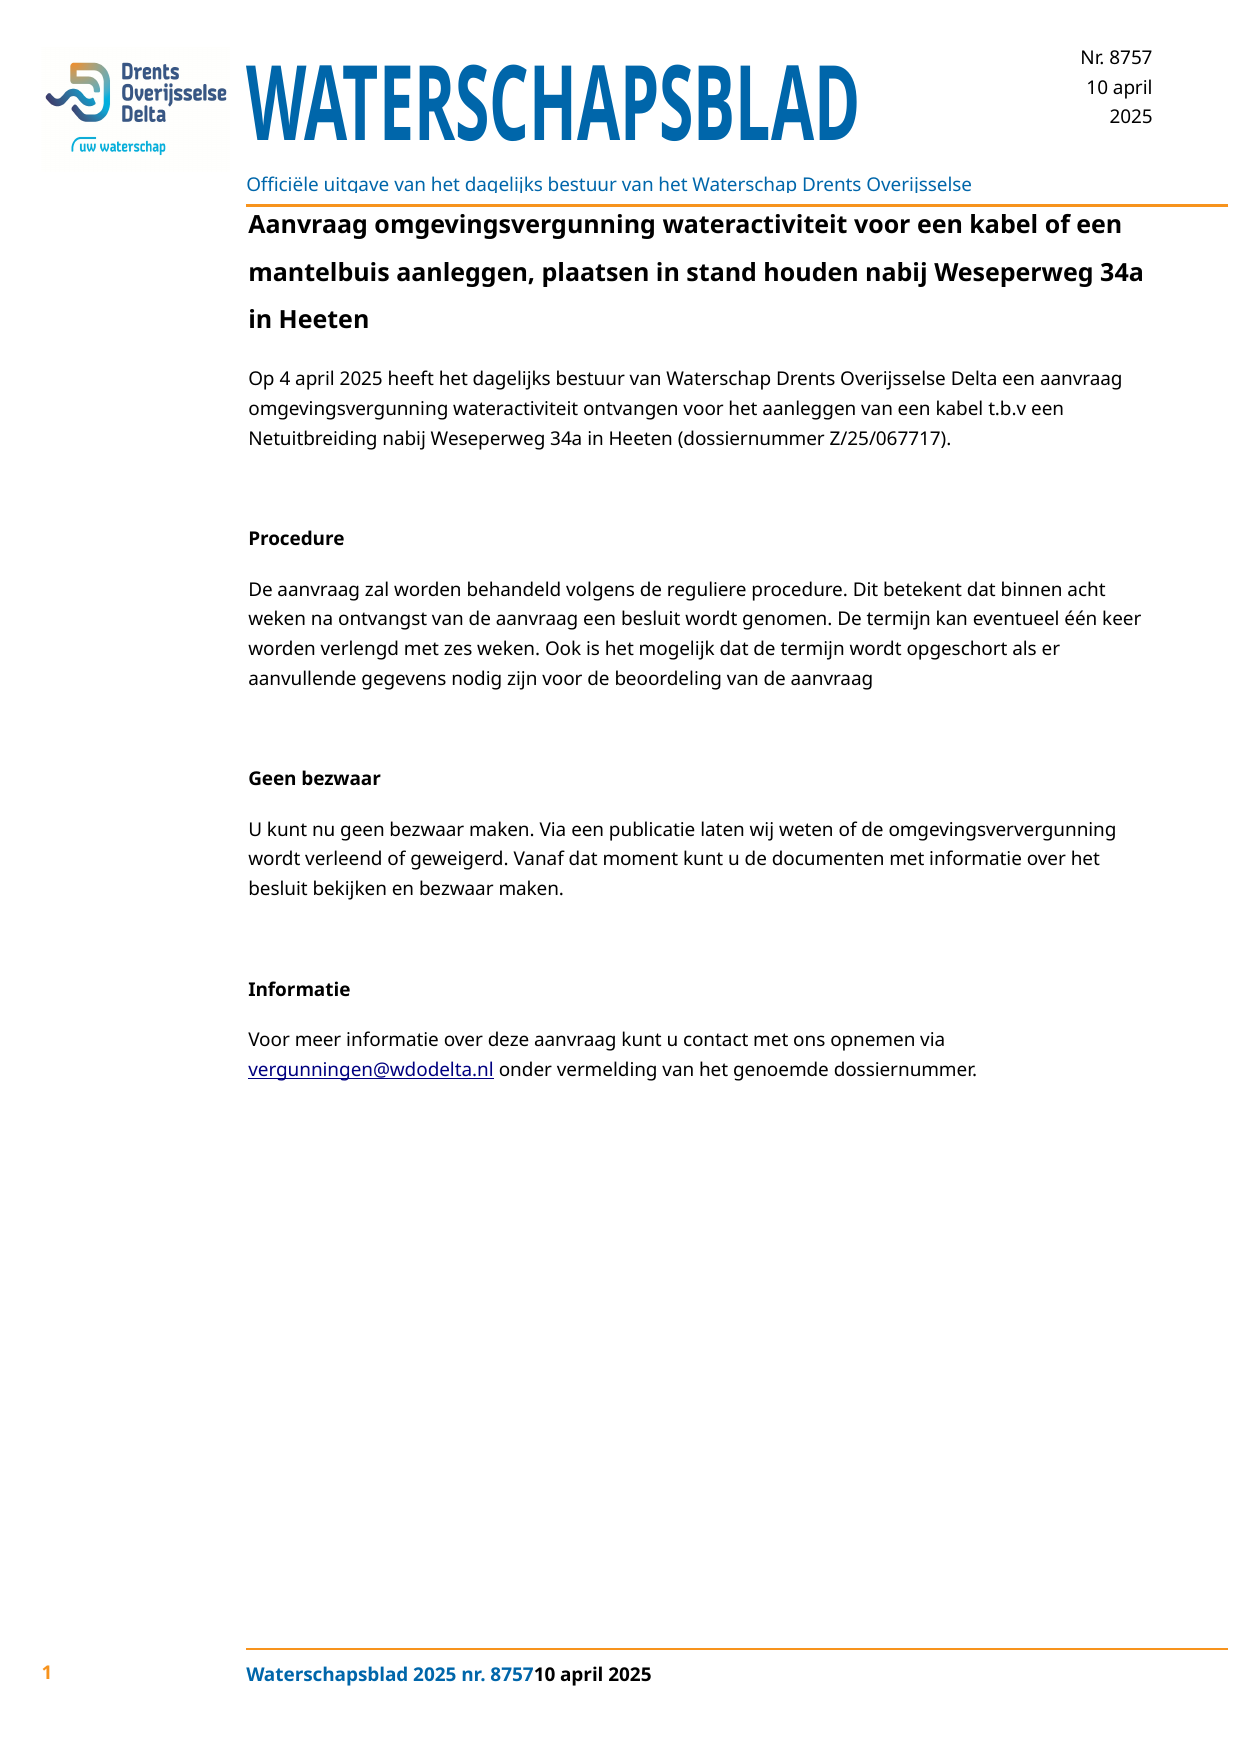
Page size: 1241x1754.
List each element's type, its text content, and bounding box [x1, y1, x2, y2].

picture [41, 47, 231, 172]
text De aanvraag zal worden behandeld volgens de reguliere procedure. Dit betekent dat binnen acht weken na ontvangst van de aanvraag een besluit wordt genomen. De termijn kan eventueel één keer worden verlengd met zes weken. Ook is het mogelijk dat de termijn wordt opgeschort als er aanvullende gegevens nodig zijn voor de beoordeling van de aanvraag [248, 576, 1152, 690]
text U kunt nu geen bezwaar maken. Via een publicatie laten wij weten of de omgevingsververgunning wordt verleend of geweigerd. Vanaf dat moment kunt u de documenten met informatie over het besluit bekijken en bezwaar maken. [248, 816, 1152, 901]
text Op 4 april 2025 heeft het dagelijks bestuur van Waterschap Drents Overijsselse Delta een aanvraag omgevingsvergunning wateractiviteit ontvangen voor het aanleggen van een kabel t.b.v een Netuitbreiding nabij Weseperweg 34a in Heeten (dossiernummer Z/25/067717). [248, 366, 1152, 450]
text Voor meer informatie over deze aanvraag kunt u contact met ons opnemen via vergunningen@wdodelta.nl onder vermelding van het genoemde dossiernummer. [248, 1026, 1152, 1082]
text Informatie [248, 976, 1152, 1002]
text Geen bezwaar [248, 766, 1152, 791]
text Procedure [248, 526, 1152, 551]
text Aanvraag omgevingsvergunning wateractiviteit voor een kabel of een mantelbuis aanleggen, plaatsen in stand houden nabij Weseperweg 34a in Heeten [248, 207, 1152, 336]
